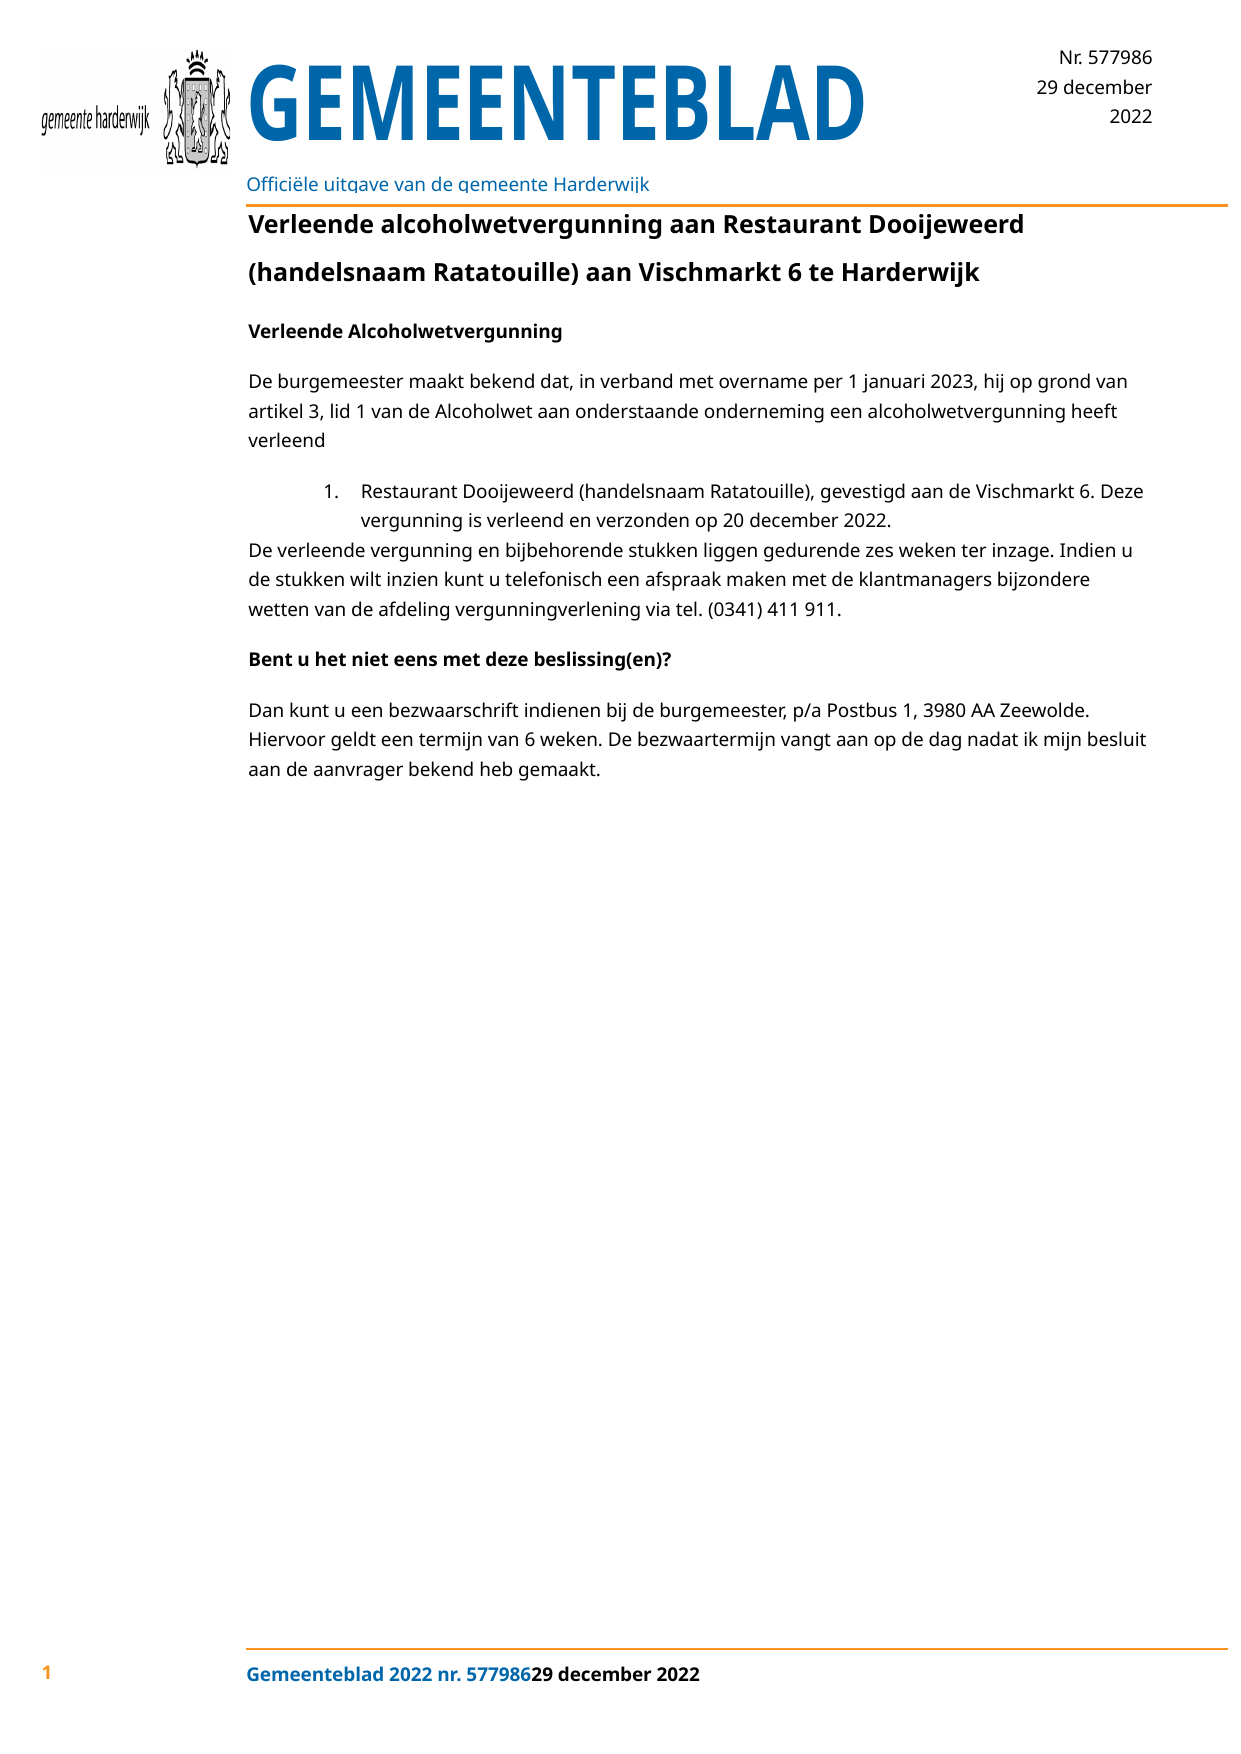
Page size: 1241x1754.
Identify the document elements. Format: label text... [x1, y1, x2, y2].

text De verleende vergunning en bijbehorende stukken liggen gedurende zes weken ter inzage. Indien u de stukken wilt inzien kunt u telefonisch een afspraak maken met de klantmanagers bijzondere wetten van de afdeling vergunningverlening via tel. (0341) 411 911. [248, 537, 1152, 622]
picture [41, 47, 231, 172]
text Bent u het niet eens met deze beslissing(en)? [248, 647, 1152, 672]
text De burgemeester maakt bekend dat, in verband met overname per 1 januari 2023, hij op grond van artikel 3, lid 1 van de Alcoholwet aan onderstaande onderneming een alcoholwetvergunning heeft verleend [248, 368, 1152, 453]
list Restaurant Dooijeweerd (handelsnaam Ratatouille), gevestigd aan de Vischmarkt 6. Deze vergunning is verleend en verzonden op 20 december 2022. [323, 478, 1152, 533]
text Dan kunt u een bezwaarschrift indienen bij de burgemeester, p/a Postbus 1, 3980 AA Zeewolde. Hiervoor geldt een termijn van 6 weken. De bezwaartermijn vangt aan op de dag nadat ik mijn besluit aan de aanvrager bekend heb gemaakt. [248, 697, 1152, 782]
text Verleende alcoholwetvergunning aan Restaurant Dooijeweerd (handelsnaam Ratatouille) aan Vischmarkt 6 te Harderwijk [248, 207, 1152, 288]
text Verleende Alcoholwetvergunning [248, 318, 1152, 344]
